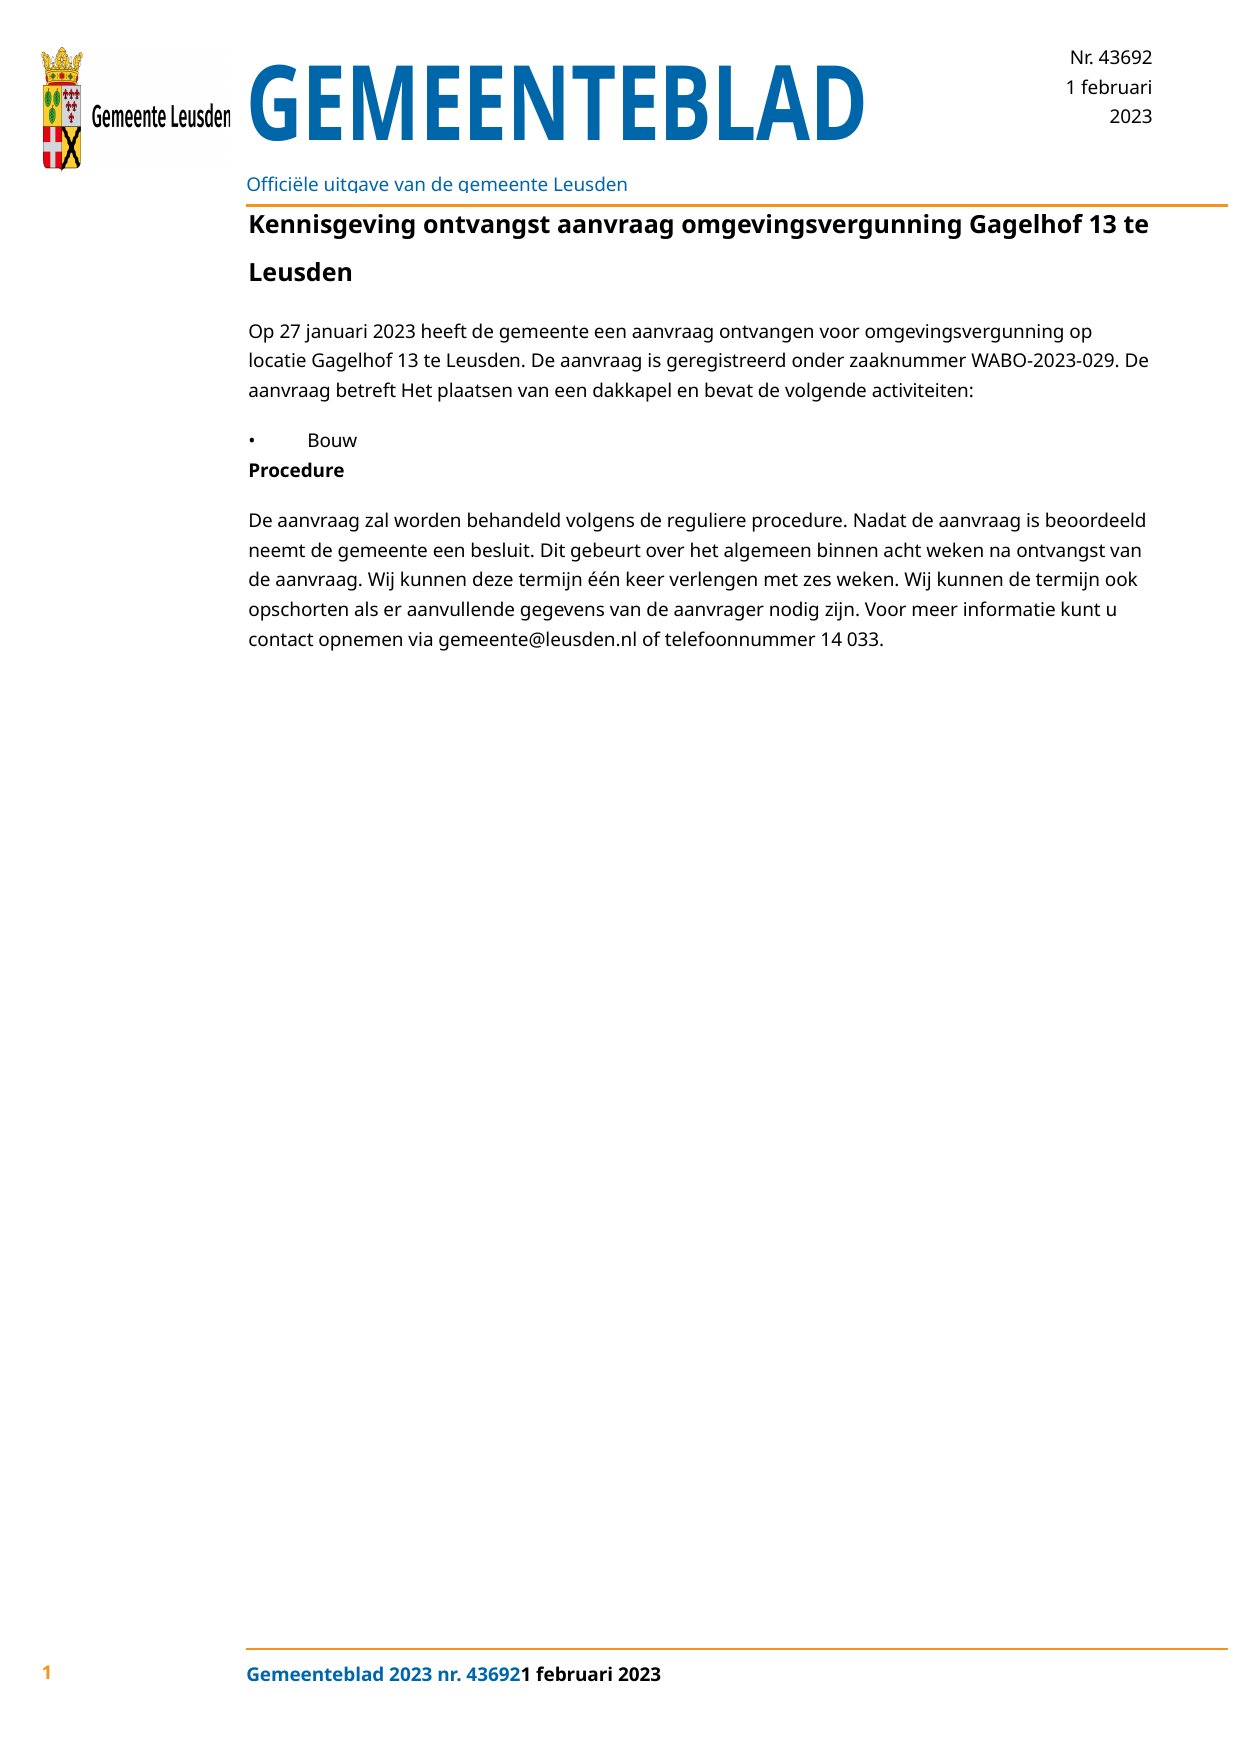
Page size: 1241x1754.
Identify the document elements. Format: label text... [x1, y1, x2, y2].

text Kennisgeving ontvangst aanvraag omgevingsvergunning Gagelhof 13 te Leusden [248, 207, 1152, 288]
text Procedure [248, 457, 1152, 483]
list Bouw [248, 427, 1152, 453]
text Op 27 januari 2023 heeft de gemeente een aanvraag ontvangen voor omgevingsvergunning op locatie Gagelhof 13 te Leusden. De aanvraag is geregistreerd onder zaaknummer WABO-2023-029. De aanvraag betreft Het plaatsen van een dakkapel en bevat de volgende activiteiten: [248, 318, 1152, 403]
picture [41, 47, 231, 172]
text De aanvraag zal worden behandeld volgens de reguliere procedure. Nadat de aanvraag is beoordeeld neemt de gemeente een besluit. Dit gebeurt over het algemeen binnen acht weken na ontvangst van de aanvraag. Wij kunnen deze termijn één keer verlengen met zes weken. Wij kunnen de termijn ook opschorten als er aanvullende gegevens van de aanvrager nodig zijn. Voor meer informatie kunt u contact opnemen via gemeente@leusden.nl of telefoonnummer 14 033. [248, 507, 1152, 652]
